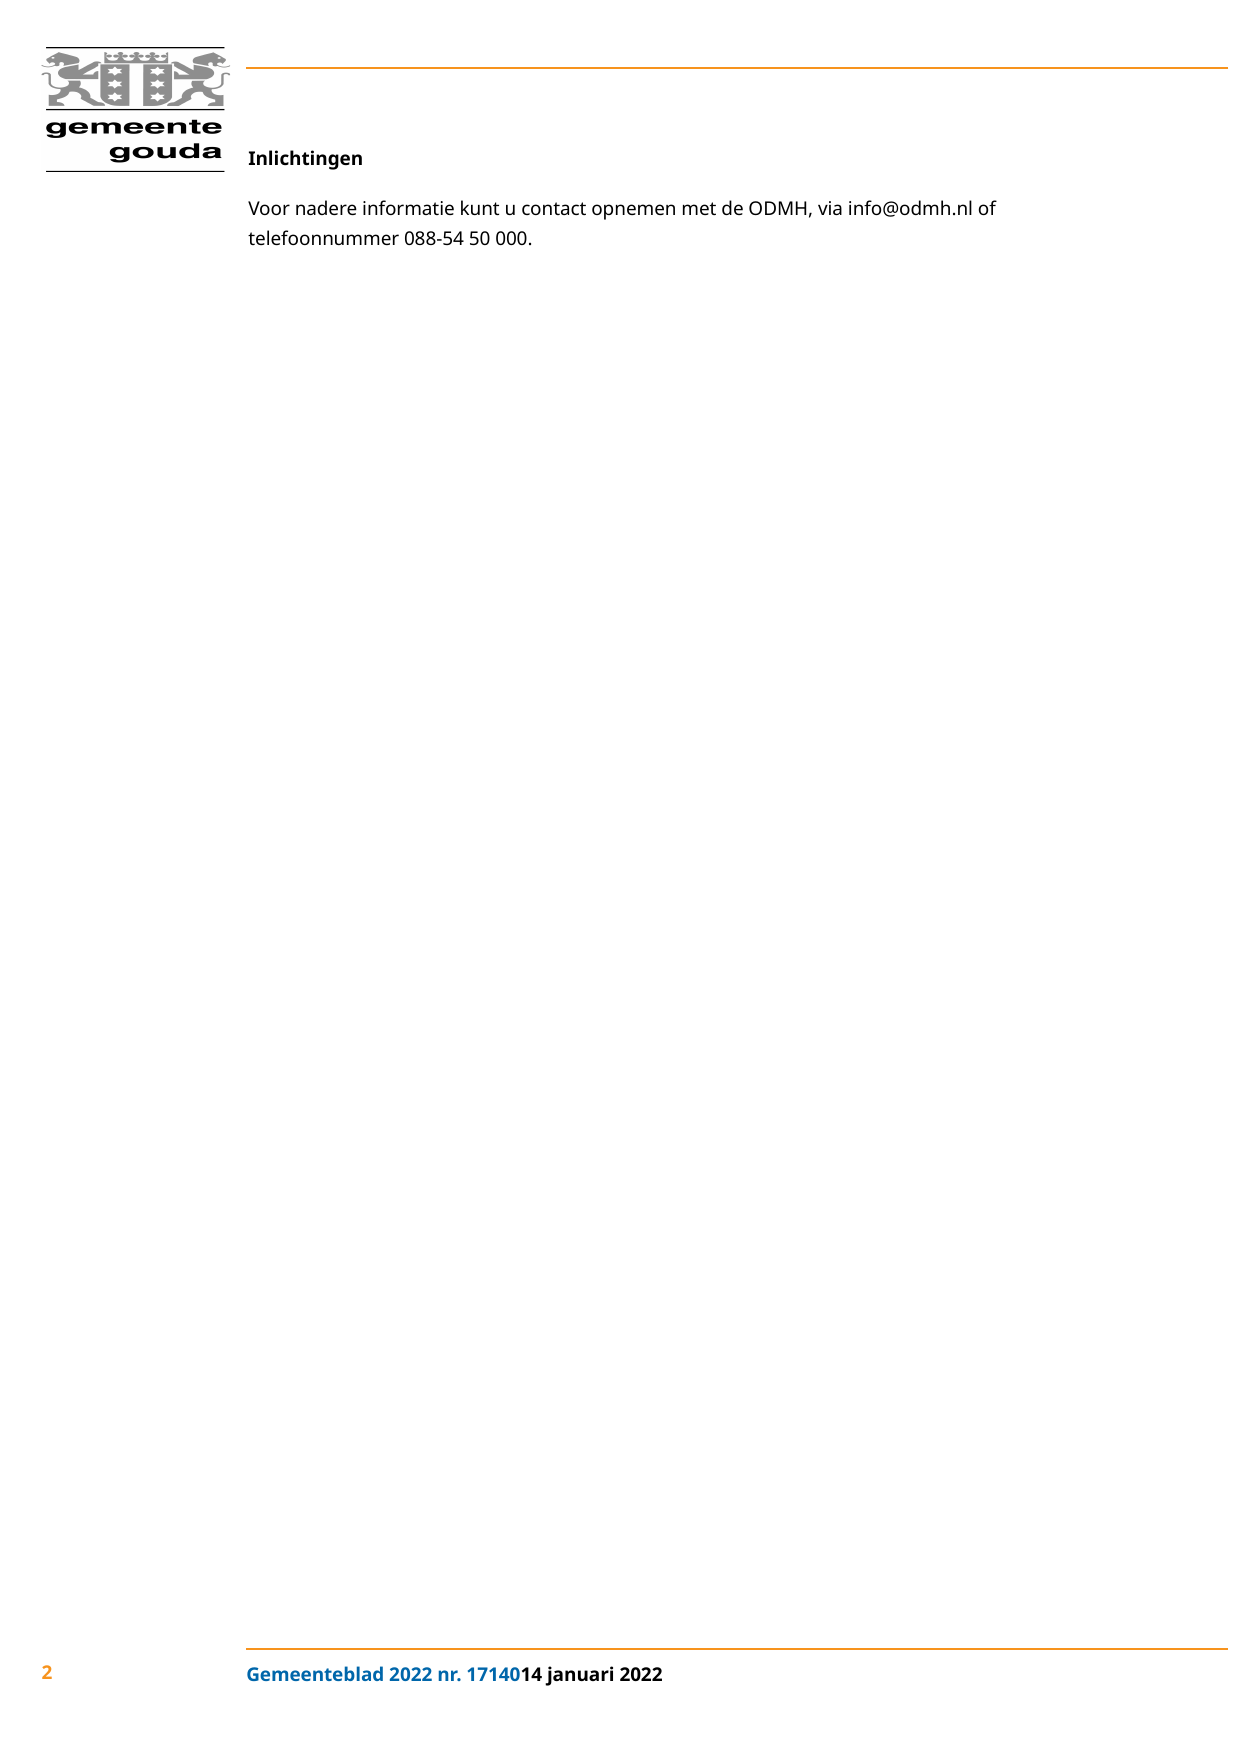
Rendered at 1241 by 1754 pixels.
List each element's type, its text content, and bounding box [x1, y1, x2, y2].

text Inlichtingen [248, 145, 1152, 171]
picture [41, 47, 231, 172]
text Voor nadere informatie kunt u contact opnemen met de ODMH, via info@odmh.nl of telefoonnummer 088-54 50 000. [248, 196, 1152, 251]
